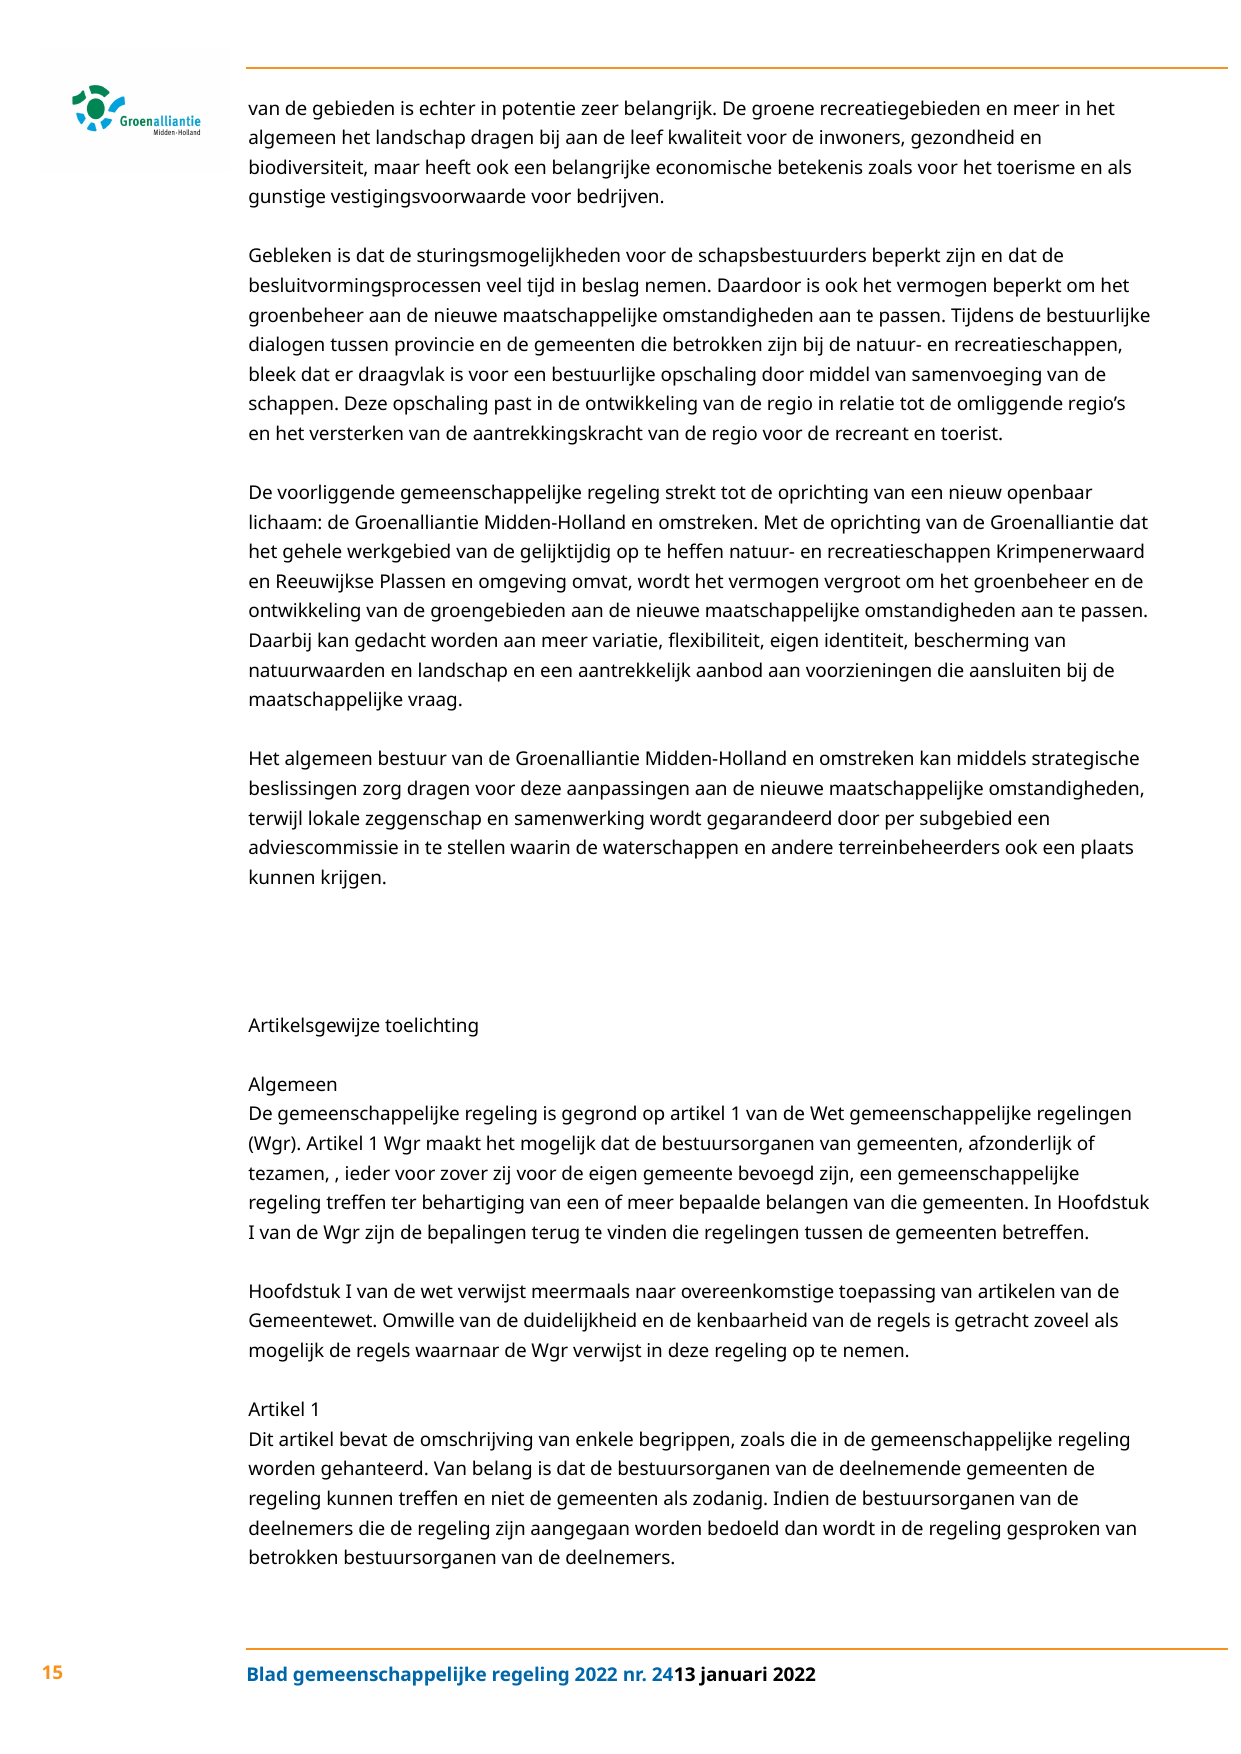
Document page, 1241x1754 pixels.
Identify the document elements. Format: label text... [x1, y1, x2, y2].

text Het algemeen bestuur van de Groenalliantie Midden-Holland en omstreken kan middels strategische beslissingen zorg dragen voor deze aanpassingen aan de nieuwe maatschappelijke omstandigheden, terwijl lokale zeggenschap en samenwerking wordt gegarandeerd door per subgebied een adviescommissie in te stellen waarin de waterschappen en andere terreinbeheerders ook een plaats kunnen krijgen. [248, 746, 1152, 890]
text van de gebieden is echter in potentie zeer belangrijk. De groene recreatiegebieden en meer in het algemeen het landschap dragen bij aan de leef kwaliteit voor de inwoners, gezondheid en biodiversiteit, maar heeft ook een belangrijke economische betekenis zoals voor het toerisme en als gunstige vestigingsvoorwaarde voor bedrijven. [248, 95, 1152, 209]
text Hoofdstuk I van de wet verwijst meermaals naar overeenkomstige toepassing van artikelen van de Gemeentewet. Omwille van de duidelijkheid en de kenbaarheid van de regels is getracht zoveel als mogelijk de regels waarnaar de Wgr verwijst in deze regeling op te nemen. [248, 1278, 1152, 1363]
text Gebleken is dat de sturingsmogelijkheden voor de schapsbestuurders beperkt zijn en dat de besluitvormingsprocessen veel tijd in beslag nemen. Daardoor is ook het vermogen beperkt om het groenbeheer aan de nieuwe maatschappelijke omstandigheden aan te passen. Tijdens de bestuurlijke dialogen tussen provincie en de gemeenten die betrokken zijn bij de natuur- en recreatieschappen, bleek dat er draagvlak is voor een bestuurlijke opschaling door middel van samenvoeging van de schappen. Deze opschaling past in de ontwikkeling van de regio in relatie tot de omliggende regio’s en het versterken van de aantrekkingskracht van de regio voor de recreant en toerist. [248, 243, 1152, 446]
text Dit artikel bevat de omschrijving van enkele begrippen, zoals die in de gemeenschappelijke regeling worden gehanteerd. Van belang is dat de bestuursorganen van de deelnemende gemeenten de regeling kunnen treffen en niet de gemeenten als zodanig. Indien de bestuursorganen van de deelnemers die de regeling zijn aangegaan worden bedoeld dan wordt in de regeling gesproken van betrokken bestuursorganen van de deelnemers. [248, 1426, 1152, 1570]
text De gemeenschappelijke regeling is gegrond op artikel 1 van de Wet gemeenschappelijke regelingen (Wgr). Artikel 1 Wgr maakt het mogelijk dat de bestuursorganen van gemeenten, afzonderlijk of tezamen, , ieder voor zover zij voor de eigen gemeente bevoegd zijn, een gemeenschappelijke regeling treffen ter behartiging van een of meer bepaalde belangen van die gemeenten. In Hoofdstuk I van de Wgr zijn de bepalingen terug te vinden die regelingen tussen de gemeenten betreffen. [248, 1101, 1152, 1245]
text Artikel 1 [248, 1396, 1152, 1422]
text De voorliggende gemeenschappelijke regeling strekt tot de oprichting van een nieuw openbaar lichaam: de Groenalliantie Midden-Holland en omstreken. Met de oprichting van de Groenalliantie dat het gehele werkgebied van de gelijktijdig op te heffen natuur- en recreatieschappen Krimpenerwaard en Reeuwijkse Plassen en omgeving omvat, wordt het vermogen vergroot om het groenbeheer en de ontwikkeling van de groengebieden aan de nieuwe maatschappelijke omstandigheden aan te passen. Daarbij kan gedacht worden aan meer variatie, flexibiliteit, eigen identiteit, bescherming van natuurwaarden en landschap en een aantrekkelijk aanbod aan voorzieningen die aansluiten bij de maatschappelijke vraag. [248, 479, 1152, 712]
picture [41, 47, 231, 172]
text Artikelsgewijze toelichting [248, 1012, 1152, 1038]
text Algemeen [248, 1071, 1152, 1097]
